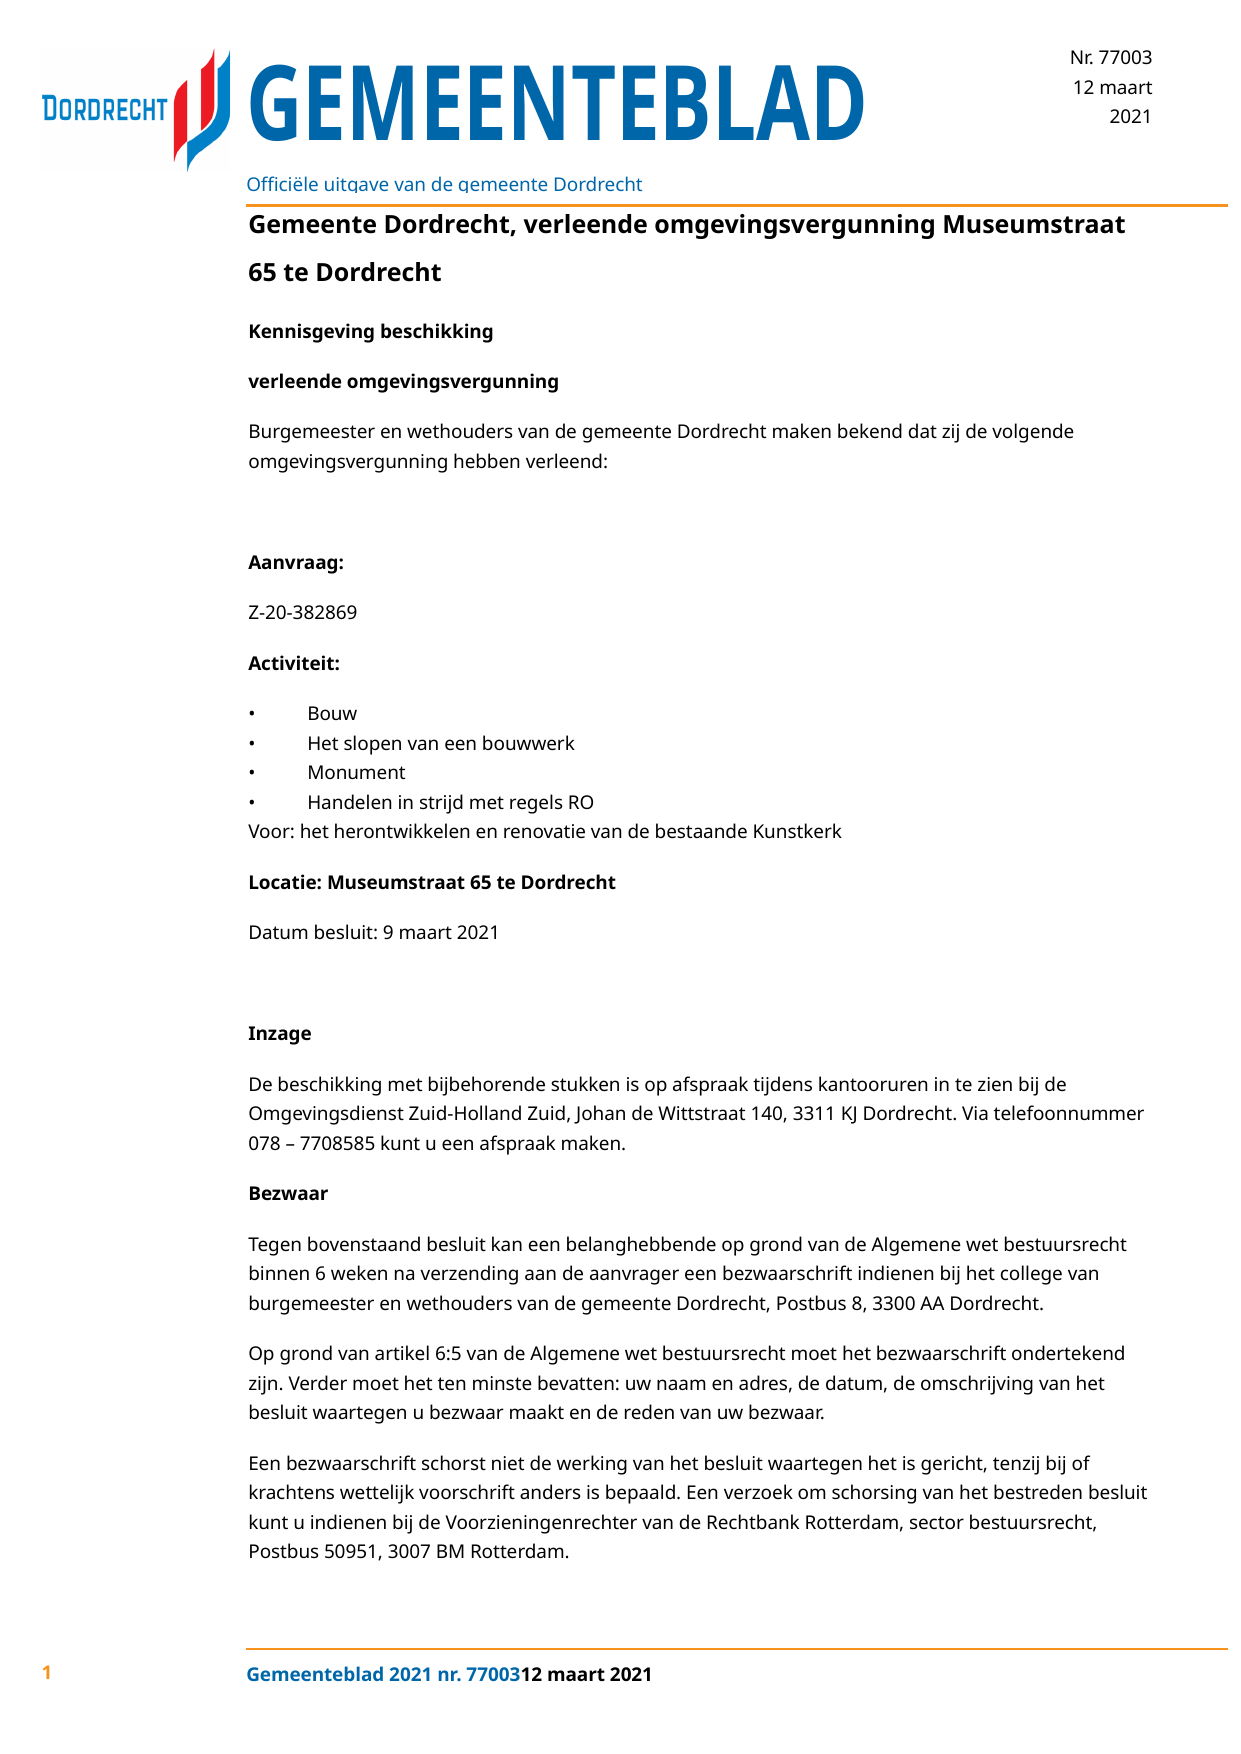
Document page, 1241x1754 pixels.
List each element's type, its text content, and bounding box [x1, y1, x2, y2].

text Op grond van artikel 6:5 van de Algemene wet bestuursrecht moet het bezwaarschrift ondertekend zijn. Verder moet het ten minste bevatten: uw naam en adres, de datum, de omschrijving van het besluit waartegen u bezwaar maakt en de reden van uw bezwaar. [248, 1340, 1152, 1425]
text Activiteit: [248, 650, 1152, 676]
picture [41, 47, 231, 172]
text Gemeente Dordrecht, verleende omgevingsvergunning Museumstraat 65 te Dordrecht [248, 207, 1152, 288]
text Een bezwaarschrift schorst niet de werking van het besluit waartegen het is gericht, tenzij bij of krachtens wettelijk voorschrift anders is bepaald. Een verzoek om schorsing van het bestreden besluit kunt u indienen bij de Voorzieningenrechter van de Rechtbank Rotterdam, sector bestuursrecht, Postbus 50951, 3007 BM Rotterdam. [248, 1450, 1152, 1564]
text De beschikking met bijbehorende stukken is op afspraak tijdens kantooruren in te zien bij de Omgevingsdienst Zuid-Holland Zuid, Johan de Wittstraat 140, 3311 KJ Dordrecht. Via telefoonnummer 078 – 7708585 kunt u een afspraak maken. [248, 1071, 1152, 1156]
list Bouw [248, 700, 1152, 726]
text Aanvraag: [248, 549, 1152, 575]
text Bezwaar [248, 1180, 1152, 1206]
text Burgemeester en wethouders van de gemeente Dordrecht maken bekend dat zij de volgende omgevingsvergunning hebben verleend: [248, 419, 1152, 474]
text verleende omgevingsvergunning [248, 368, 1152, 394]
list Het slopen van een bouwwerk [248, 730, 1152, 756]
text Datum besluit: 9 maart 2021 [248, 919, 1152, 945]
text Tegen bovenstaand besluit kan een belanghebbende op grond van de Algemene wet bestuursrecht binnen 6 weken na verzending aan de aanvrager een bezwaarschrift indienen bij het college van burgemeester en wethouders van de gemeente Dordrecht, Postbus 8, 3300 AA Dordrecht. [248, 1231, 1152, 1316]
list Monument [248, 759, 1152, 785]
text Voor: het herontwikkelen en renovatie van de bestaande Kunstkerk [248, 819, 1152, 844]
text Kennisgeving beschikking [248, 318, 1152, 344]
text Locatie: Museumstraat 65 te Dordrecht [248, 869, 1152, 895]
text Z-20-382869 [248, 599, 1152, 625]
text Inzage [248, 1020, 1152, 1046]
list Handelen in strijd met regels RO [248, 789, 1152, 815]
